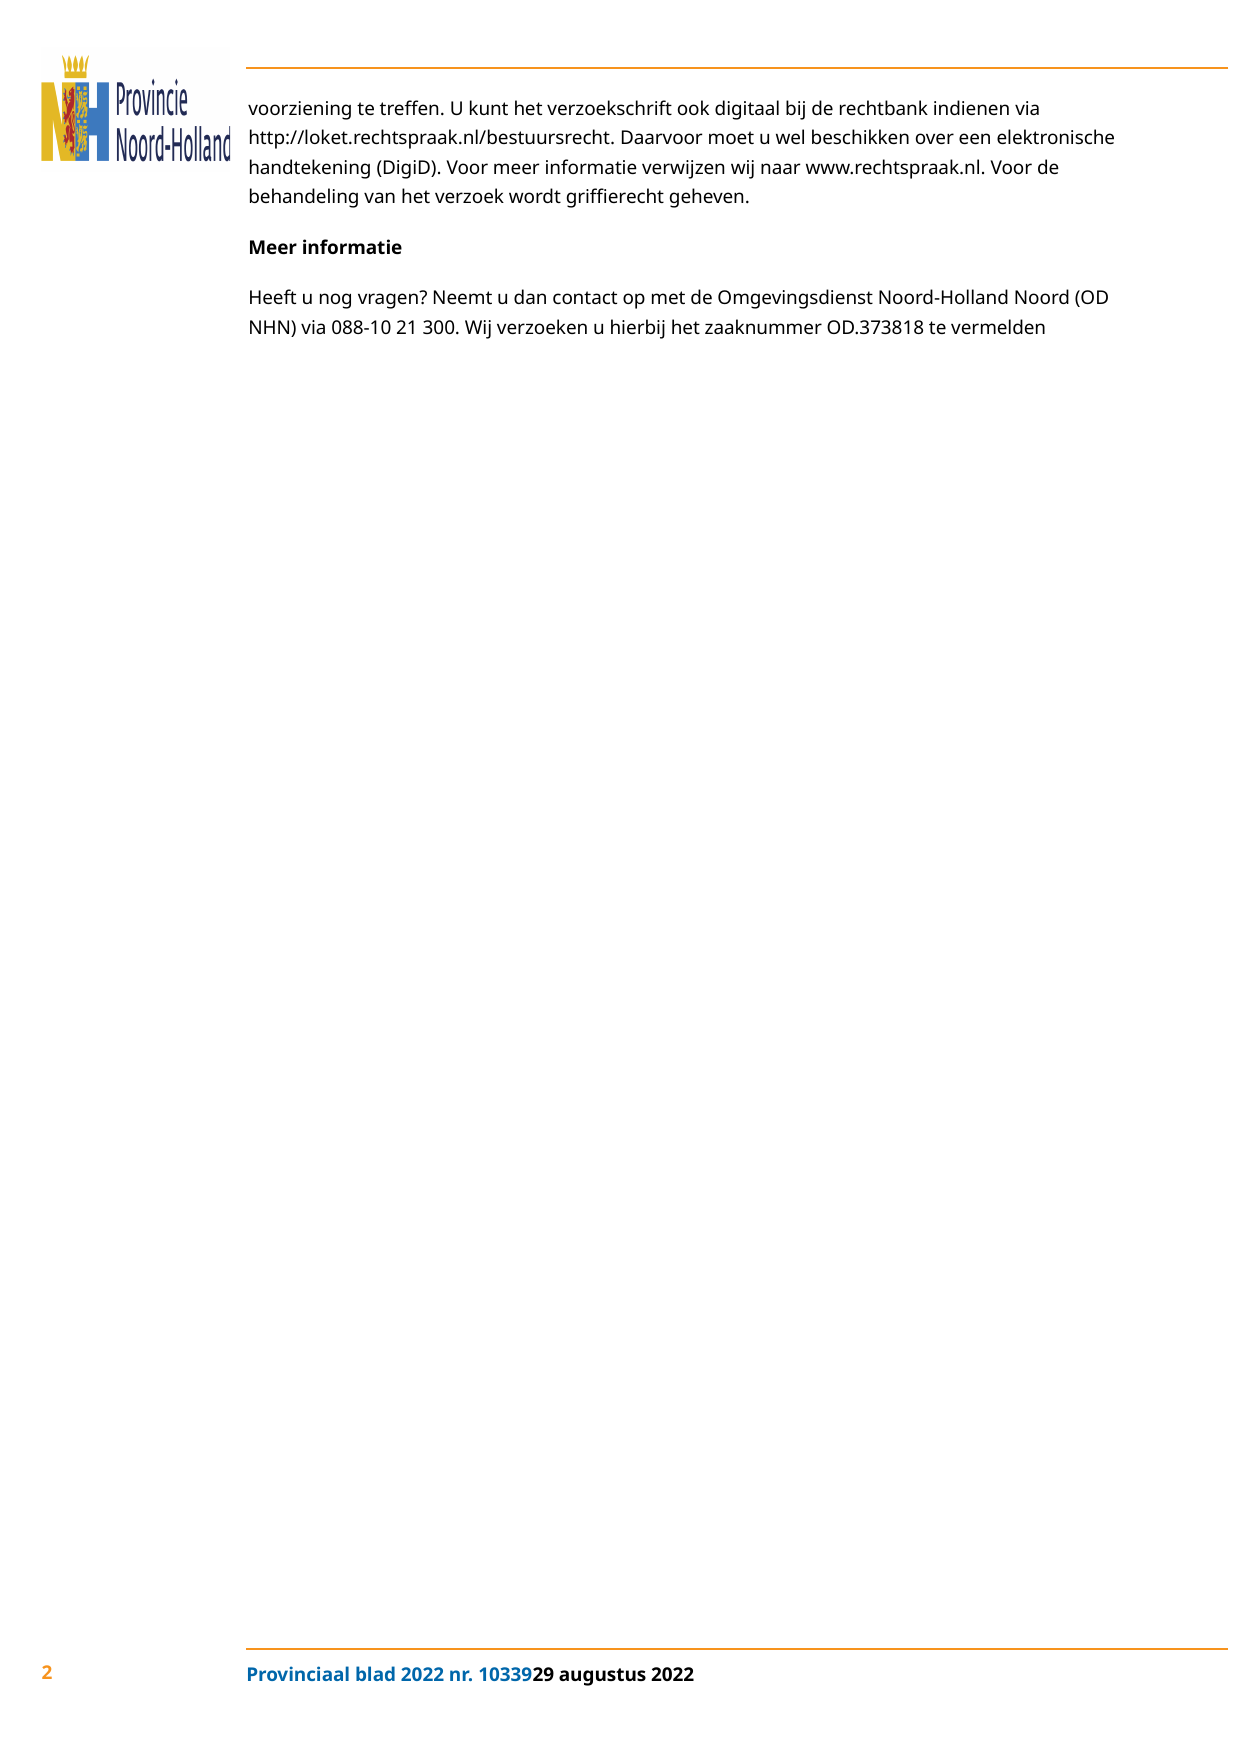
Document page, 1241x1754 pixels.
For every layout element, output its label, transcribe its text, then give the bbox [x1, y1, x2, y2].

picture [41, 47, 231, 172]
text voorziening te treffen. U kunt het verzoekschrift ook digitaal bij de rechtbank indienen via http://loket.rechtspraak.nl/bestuursrecht. Daarvoor moet u wel beschikken over een elektronische handtekening (DigiD). Voor meer informatie verwijzen wij naar www.rechtspraak.nl. Voor de behandeling van het verzoek wordt griffierecht geheven. [248, 95, 1152, 209]
text Meer informatie [248, 234, 1152, 260]
text Heeft u nog vragen? Neemt u dan contact op met de Omgevingsdienst Noord-Holland Noord (OD NHN) via 088-10 21 300. Wij verzoeken u hierbij het zaaknummer OD.373818 te vermelden [248, 284, 1152, 340]
